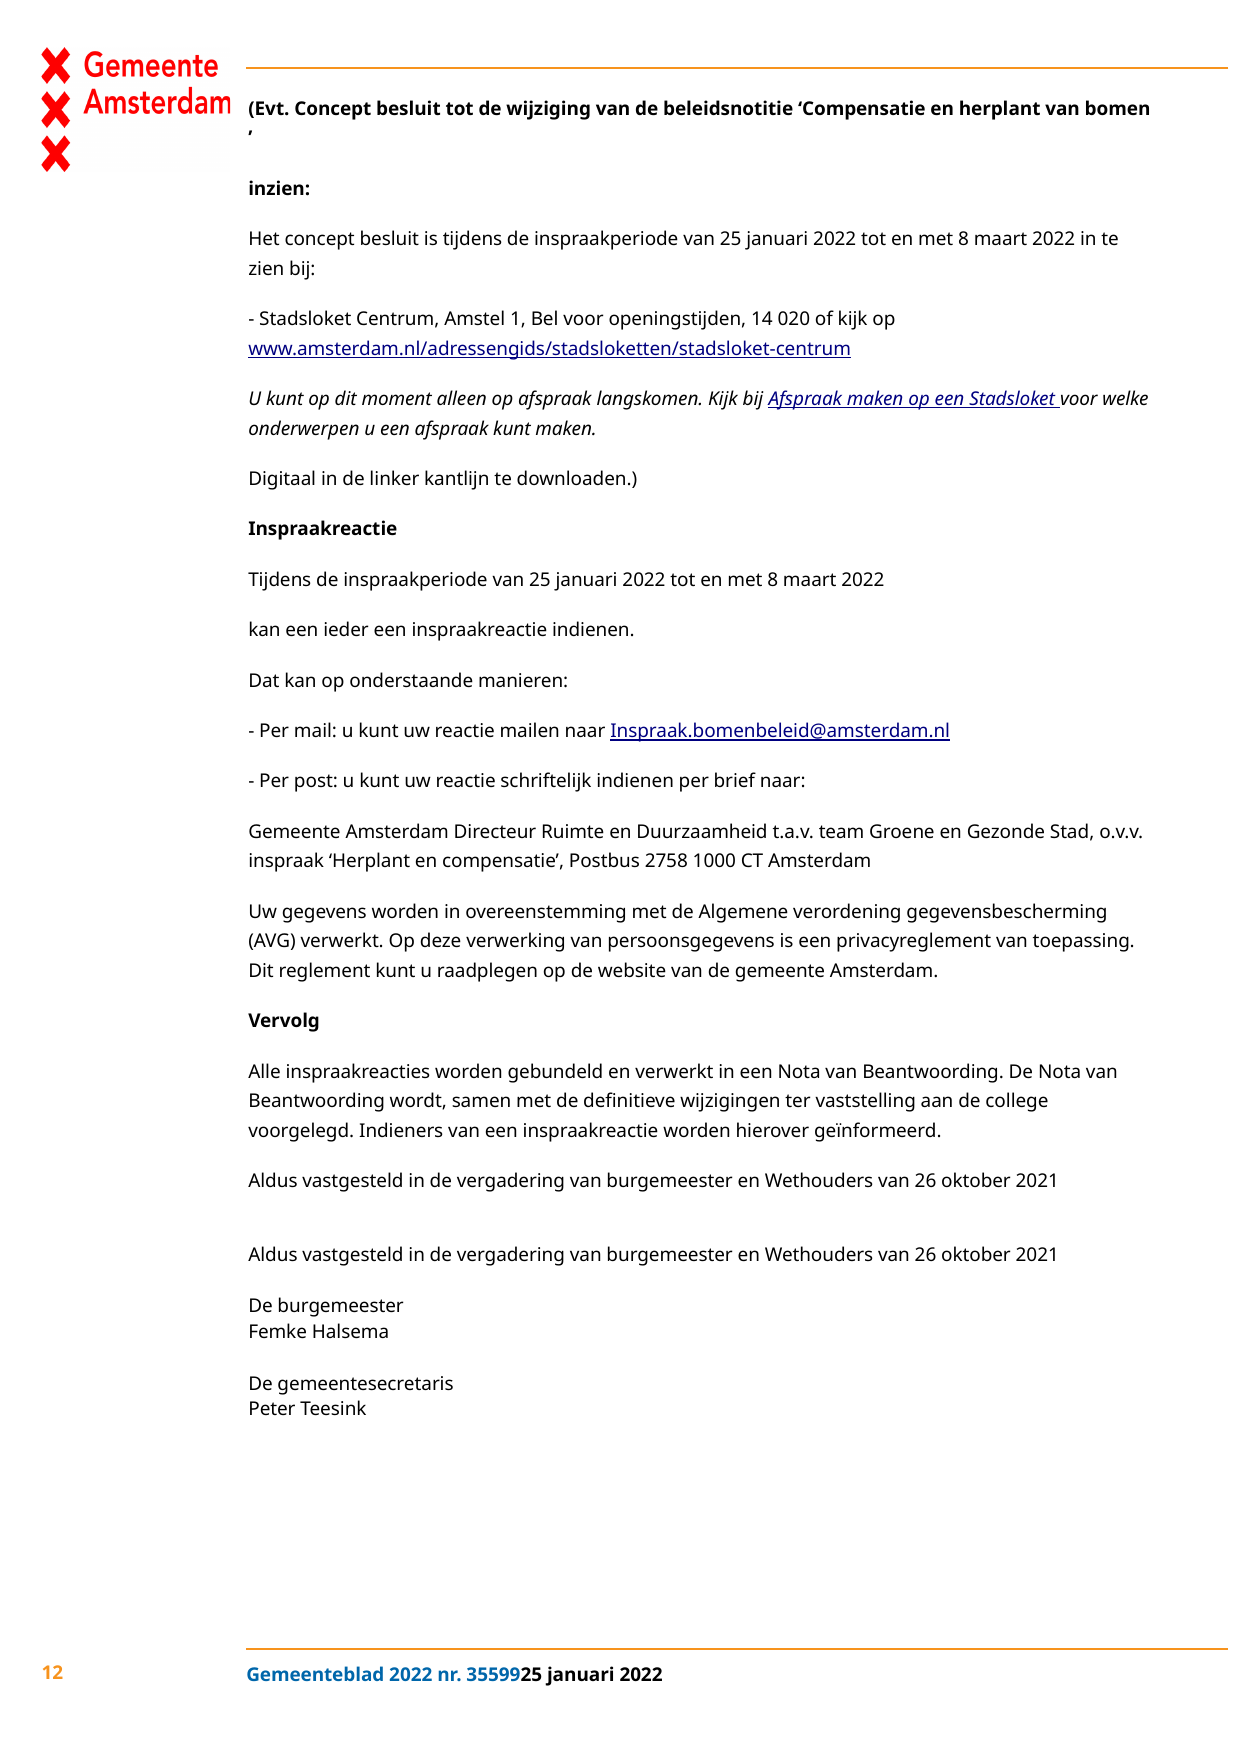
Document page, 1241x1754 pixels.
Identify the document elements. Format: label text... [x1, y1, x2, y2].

text Alle inspraakreacties worden gebundeld en verwerkt in een Nota van Beantwoording. De Nota van Beantwoording wordt, samen met de definitieve wijzigingen ter vaststelling aan de college voorgelegd. Indieners van een inspraakreactie worden hierover geïnformeerd. [248, 1058, 1152, 1143]
text Het concept besluit is tijdens de inspraakperiode van 25 januari 2022 tot en met 8 maart 2022 in te zien bij: [248, 225, 1152, 281]
text inzien: [248, 175, 1152, 201]
text Uw gegevens worden in overeenstemming met de Algemene verordening gegevensbescherming (AVG) verwerkt. Op deze verwerking van persoonsgegevens is een privacyreglement van toepassing. Dit reglement kunt u raadplegen op de website van de gemeente Amsterdam. [248, 898, 1152, 983]
text U kunt op dit moment alleen op afspraak langskomen. Kijk bij Afspraak maken op een Stadsloket voor welke onderwerpen u een afspraak kunt maken. [248, 385, 1152, 441]
text - Per post: u kunt uw reactie schriftelijk indienen per brief naar: [248, 768, 1152, 793]
text - Stadsloket Centrum, Amstel 1, Bel voor openingstijden, 14 020 of kijk op www.amsterdam.nl/adressengids/stadsloketten/stadsloket-centrum [248, 305, 1152, 361]
text Tijdens de inspraakperiode van 25 januari 2022 tot en met 8 maart 2022 [248, 566, 1152, 592]
text (Evt. Concept besluit tot de wijziging van de beleidsnotitie ‘Compensatie en herplant van bomen ’ [248, 95, 1152, 150]
text Dat kan op onderstaande manieren: [248, 667, 1152, 693]
text Digitaal in de linker kantlijn te downloaden.) [248, 465, 1152, 491]
text Inspraakreactie [248, 516, 1152, 541]
text Gemeente Amsterdam Directeur Ruimte en Duurzaamheid t.a.v. team Groene en Gezonde Stad, o.v.v. inspraak ‘Herplant en compensatie’, Postbus 2758 1000 CT Amsterdam [248, 818, 1152, 873]
text Vervolg [248, 1008, 1152, 1033]
text De gemeentesecretaris [248, 1370, 1152, 1396]
text - Per mail: u kunt uw reactie mailen naar Inspraak.bomenbeleid@amsterdam.nl [248, 717, 1152, 743]
picture [41, 47, 231, 172]
text Femke Halsema [248, 1318, 1152, 1344]
text Aldus vastgesteld in de vergadering van burgemeester en Wethouders van 26 oktober 2021 [248, 1241, 1152, 1267]
text kan een ieder een inspraakreactie indienen. [248, 616, 1152, 642]
text Peter Teesink [248, 1396, 1152, 1421]
text Aldus vastgesteld in de vergadering van burgemeester en Wethouders van 26 oktober 2021 [248, 1168, 1152, 1193]
text De burgemeester [248, 1293, 1152, 1318]
